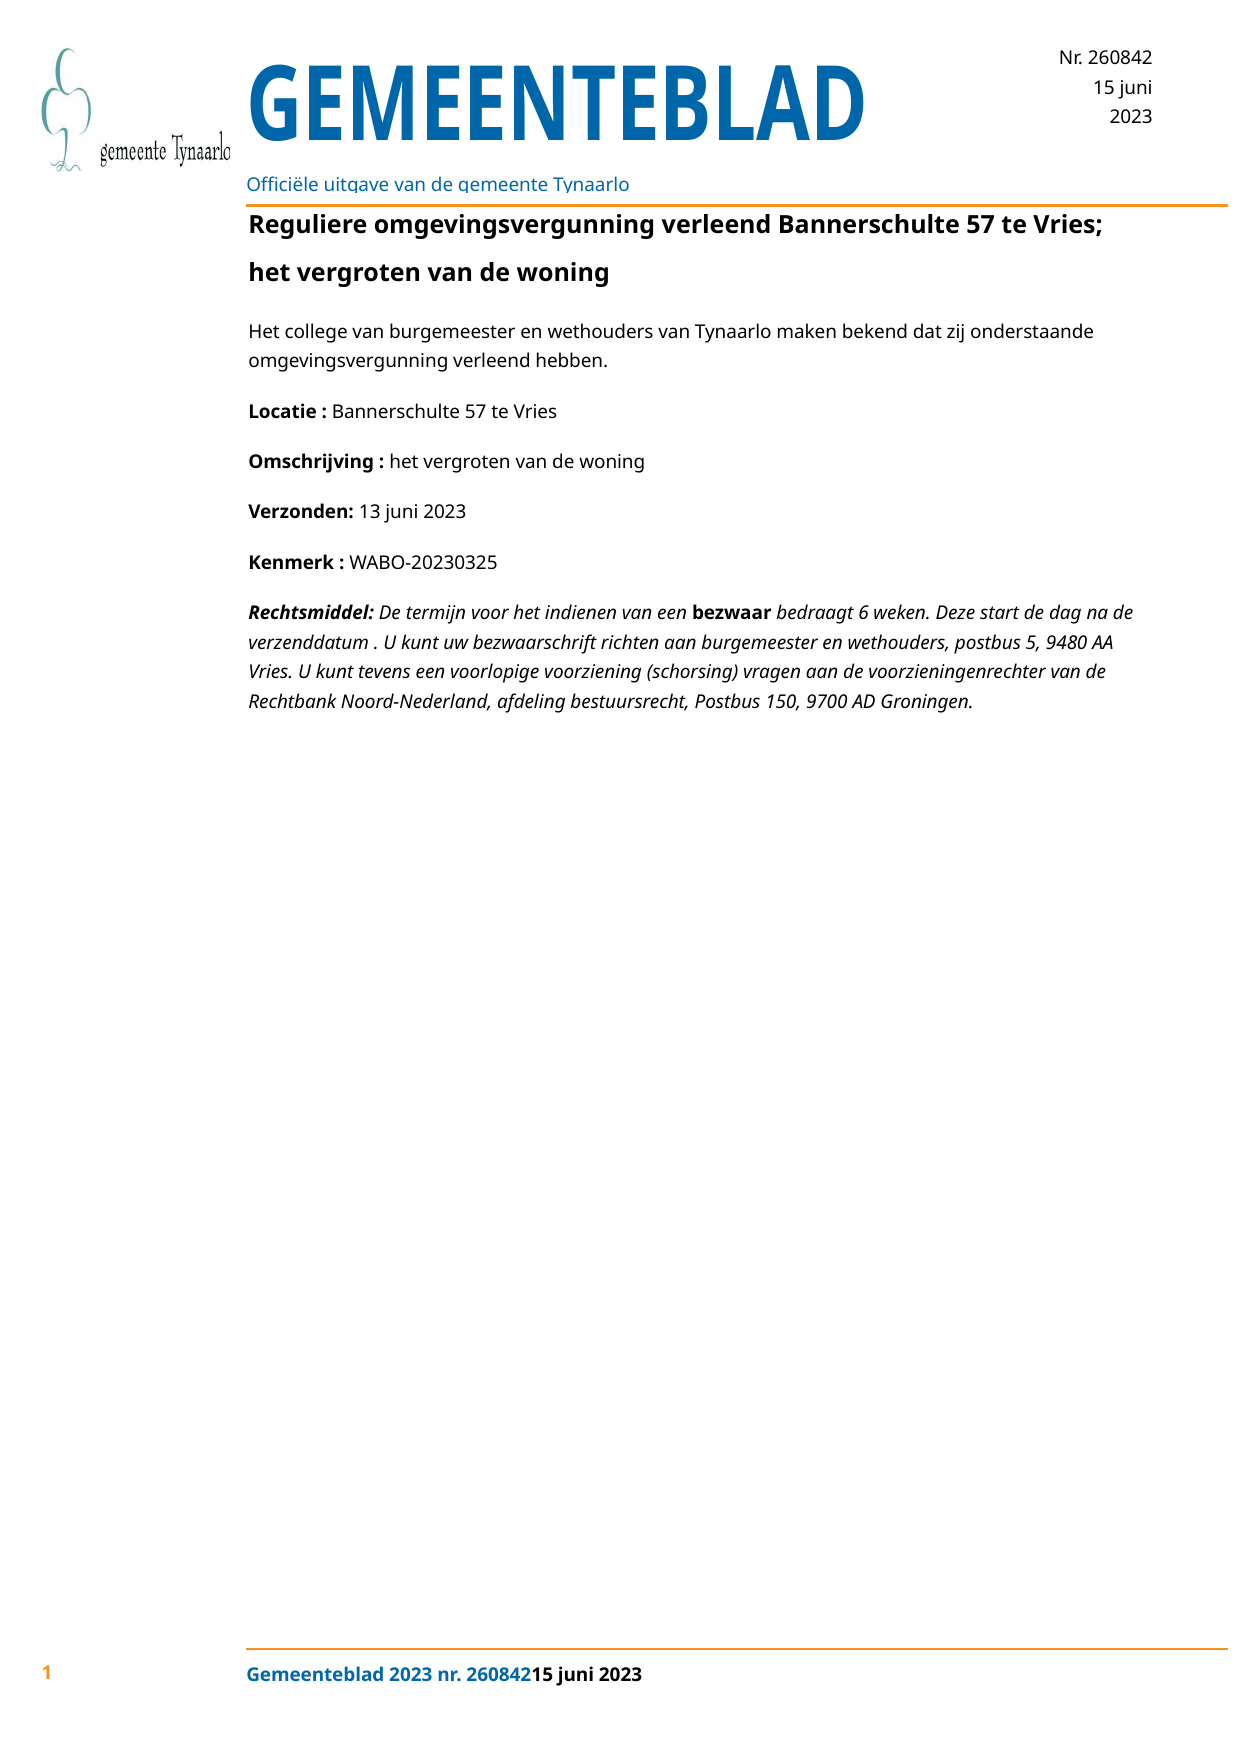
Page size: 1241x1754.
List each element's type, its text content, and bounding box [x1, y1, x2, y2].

text Het college van burgemeester en wethouders van Tynaarlo maken bekend dat zij onderstaande omgevingsvergunning verleend hebben. [248, 318, 1152, 373]
picture [41, 47, 231, 172]
text Rechtsmiddel: De termijn voor het indienen van een bezwaar bedraagt 6 weken. Deze start de dag na de verzenddatum . U kunt uw bezwaarschrift richten aan burgemeester en wethouders, postbus 5, 9480 AA Vries. U kunt tevens een voorlopige voorziening (schorsing) vragen aan de voorzieningenrechter van de Rechtbank Noord-Nederland, afdeling bestuursrecht, Postbus 150, 9700 AD Groningen. [248, 599, 1152, 714]
text Kenmerk : WABO-20230325 [248, 549, 1152, 575]
text Omschrijving : het vergroten van de woning [248, 448, 1152, 474]
text Locatie : Bannerschulte 57 te Vries [248, 398, 1152, 424]
text Reguliere omgevingsvergunning verleend Bannerschulte 57 te Vries; het vergroten van de woning [248, 207, 1152, 288]
text Verzonden: 13 juni 2023 [248, 499, 1152, 524]
